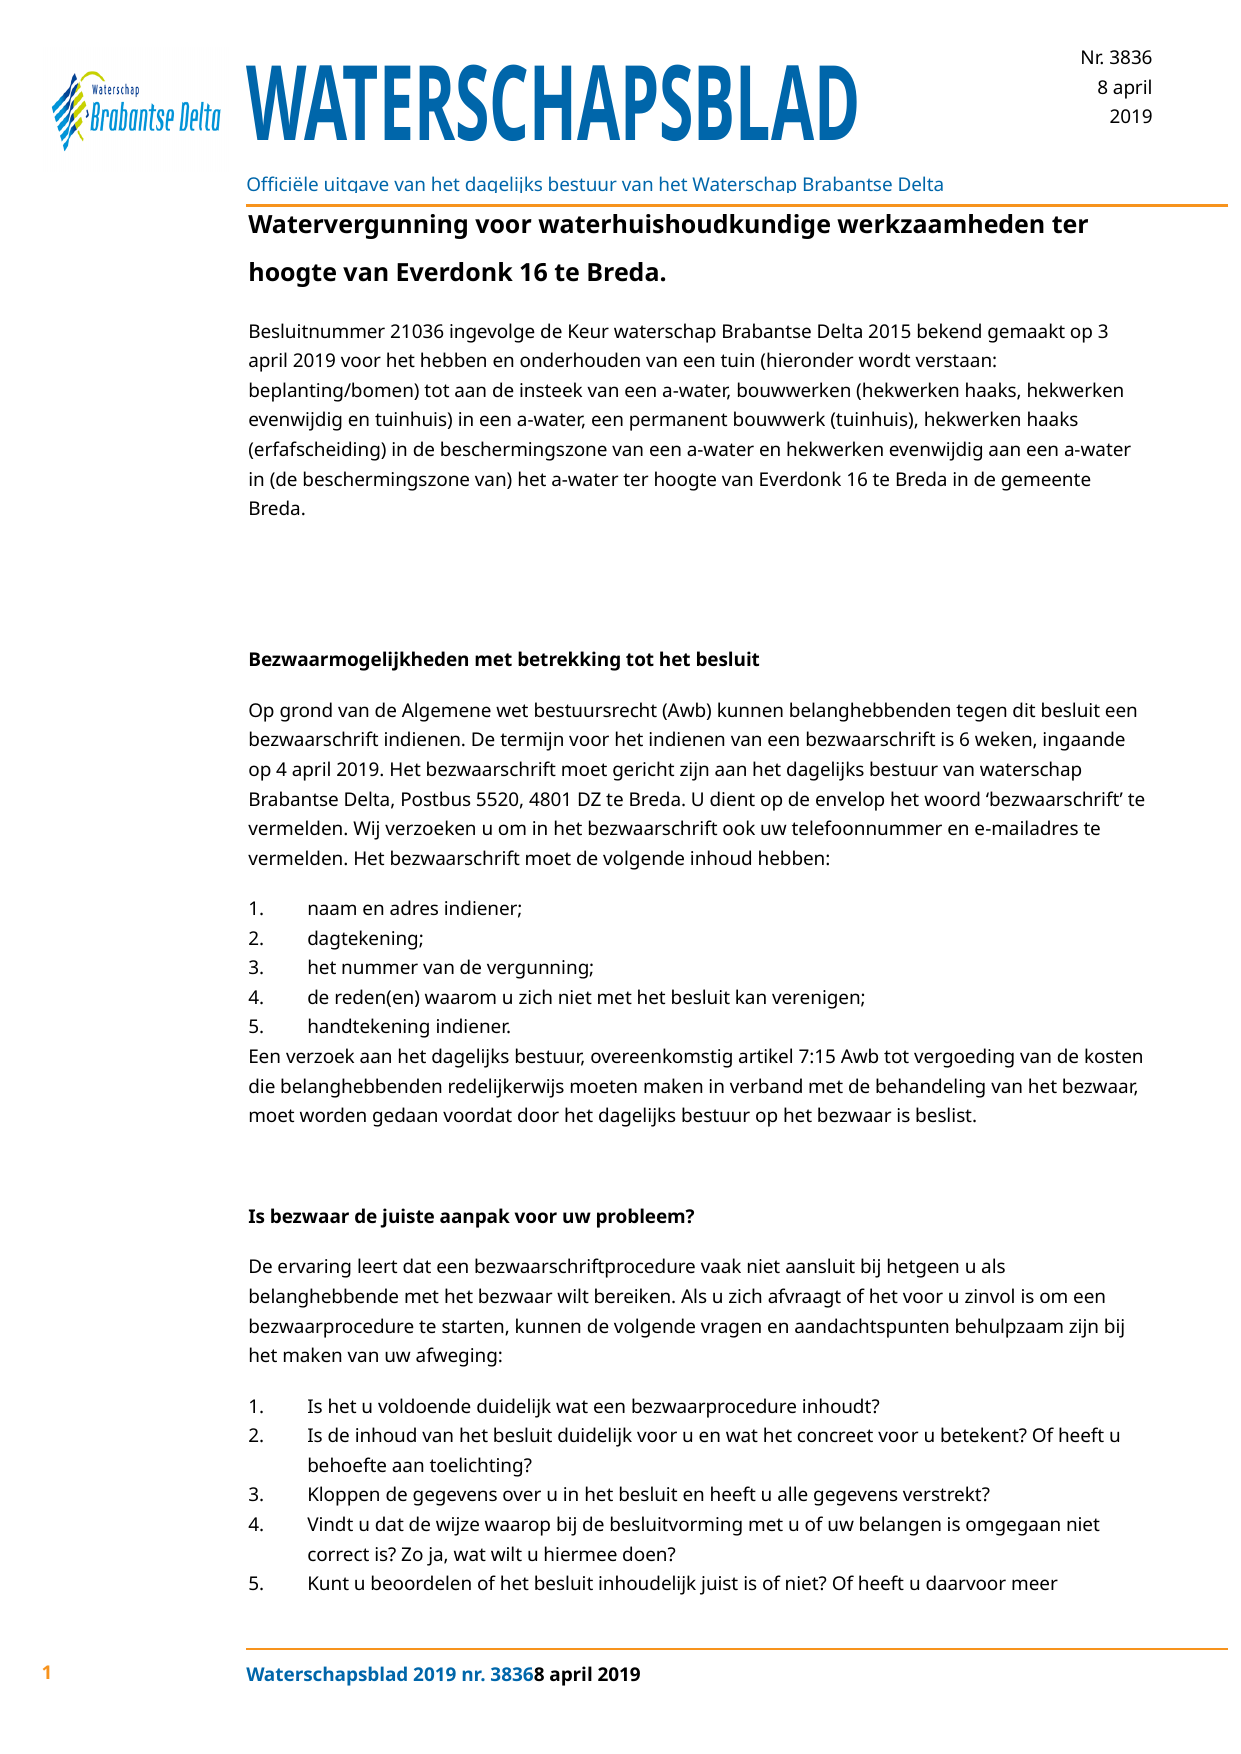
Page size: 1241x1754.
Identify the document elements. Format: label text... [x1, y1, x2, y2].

list Kunt u beoordelen of het besluit inhoudelijk juist is of niet? Of heeft u daarvoor meer [248, 1570, 1152, 1596]
text Watervergunning voor waterhuishoudkundige werkzaamheden ter hoogte van Everdonk 16 te Breda. [248, 207, 1152, 288]
list de reden(en) waarom u zich niet met het besluit kan verenigen; [248, 984, 1152, 1010]
list Is de inhoud van het besluit duidelijk voor u en wat het concreet voor u betekent? Of heeft u behoefte aan toelichting? [248, 1422, 1152, 1478]
list handtekening indiener. [248, 1014, 1152, 1039]
text De ervaring leert dat een bezwaarschriftprocedure vaak niet aansluit bij hetgeen u als belanghebbende met het bezwaar wilt bereiken. Als u zich afvraagt of het voor u zinvol is om een bezwaarprocedure te starten, kunnen de volgende vragen en aandachtspunten behulpzaam zijn bij het maken van uw afweging: [248, 1254, 1152, 1368]
list Is het u voldoende duidelijk wat een bezwaarprocedure inhoudt? [248, 1393, 1152, 1419]
list Kloppen de gegevens over u in het besluit en heeft u alle gegevens verstrekt? [248, 1482, 1152, 1507]
list naam en adres indiener; [248, 895, 1152, 921]
list het nummer van de vergunning; [248, 954, 1152, 980]
list Vindt u dat de wijze waarop bij de besluitvorming met u of uw belangen is omgegaan niet correct is? Zo ja, wat wilt u hiermee doen? [248, 1511, 1152, 1567]
picture [41, 47, 231, 172]
list dagtekening; [248, 925, 1152, 951]
text Een verzoek aan het dagelijks bestuur, overeenkomstig artikel 7:15 Awb tot vergoeding van de kosten die belanghebbenden redelijkerwijs moeten maken in verband met de behandeling van het bezwaar, moet worden gedaan voordat door het dagelijks bestuur op het bezwaar is beslist. [248, 1043, 1152, 1128]
text Bezwaarmogelijkheden met betrekking tot het besluit [248, 647, 1152, 672]
text Op grond van de Algemene wet bestuursrecht (Awb) kunnen belanghebbenden tegen dit besluit een bezwaarschrift indienen. De termijn voor het indienen van een bezwaarschrift is 6 weken, ingaande op 4 april 2019. Het bezwaarschrift moet gericht zijn aan het dagelijks bestuur van waterschap Brabantse Delta, Postbus 5520, 4801 DZ te Breda. U dient op de envelop het woord ‘bezwaarschrift’ te vermelden. Wij verzoeken u om in het bezwaarschrift ook uw telefoonnummer en e‑mailadres te vermelden. Het bezwaarschrift moet de volgende inhoud hebben: [248, 697, 1152, 871]
text Besluitnummer 21036 ingevolge de Keur waterschap Brabantse Delta 2015 bekend gemaakt op 3 april 2019 voor het hebben en onderhouden van een tuin (hieronder wordt verstaan: beplanting/bomen) tot aan de insteek van een a-water, bouwwerken (hekwerken haaks, hekwerken evenwijdig en tuinhuis) in een a-water, een permanent bouwwerk (tuinhuis), hekwerken haaks (erfafscheiding) in de beschermingszone van een a-water en hekwerken evenwijdig aan een a-water in (de beschermingszone van) het a-water ter hoogte van Everdonk 16 te Breda in de gemeente Breda. [248, 318, 1152, 521]
text Is bezwaar de juiste aanpak voor uw probleem? [248, 1203, 1152, 1229]
